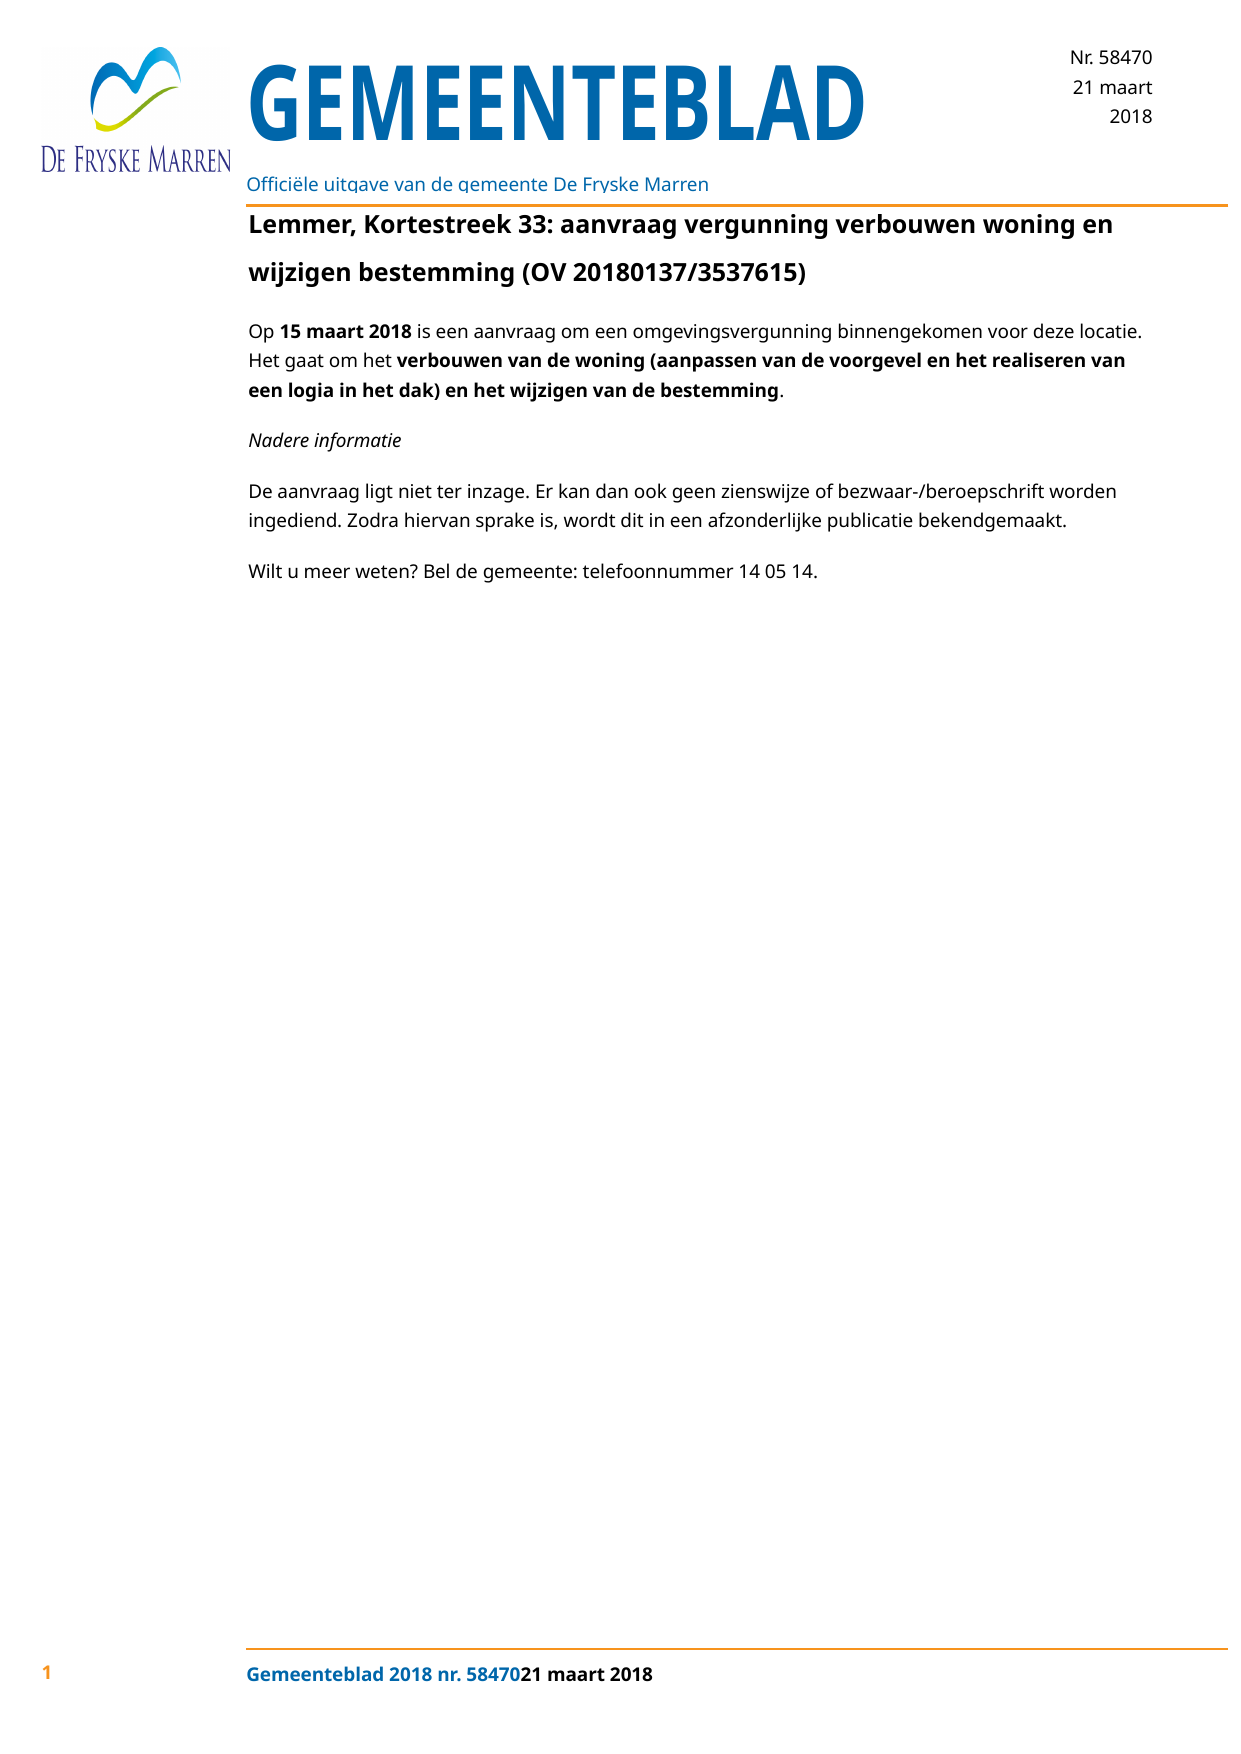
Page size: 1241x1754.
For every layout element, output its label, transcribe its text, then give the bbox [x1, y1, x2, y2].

text De aanvraag ligt niet ter inzage. Er kan dan ook geen zienswijze of bezwaar-/beroepschrift worden ingediend. Zodra hiervan sprake is, wordt dit in een afzonderlijke publicatie bekendgemaakt. [248, 478, 1152, 533]
text Op 15 maart 2018 is een aanvraag om een omgevingsvergunning binnengekomen voor deze locatie. Het gaat om het verbouwen van de woning (aanpassen van de voorgevel en het realiseren van een logia in het dak) en het wijzigen van de bestemming. [248, 318, 1152, 403]
text Nadere informatie [248, 427, 1152, 453]
text Wilt u meer weten? Bel de gemeente: telefoonnummer 14 05 14. [248, 558, 1152, 584]
text Lemmer, Kortestreek 33: aanvraag vergunning verbouwen woning en wijzigen bestemming (OV 20180137/3537615) [248, 207, 1152, 288]
picture [41, 47, 231, 172]
